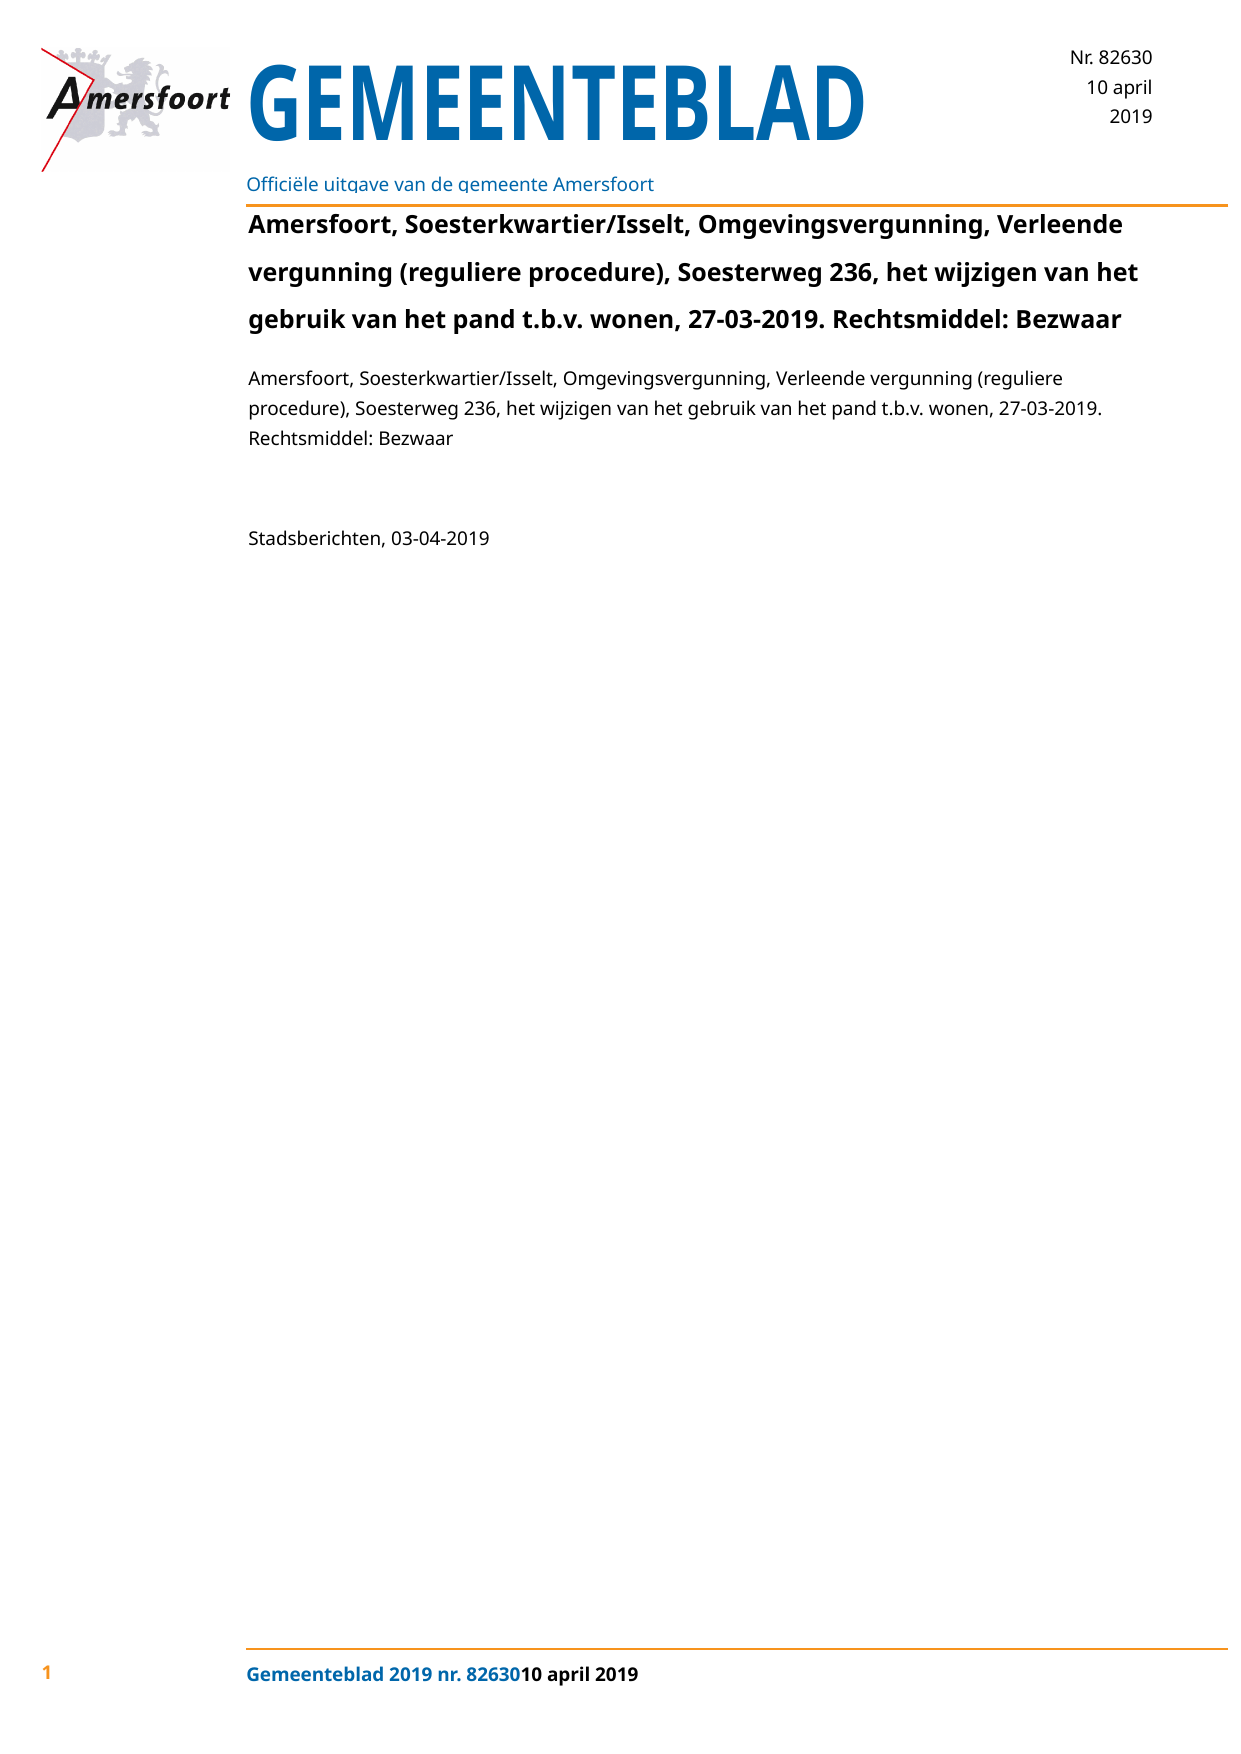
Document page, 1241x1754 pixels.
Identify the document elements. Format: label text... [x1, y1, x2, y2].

picture [41, 47, 231, 172]
text Stadsberichten, 03-04-2019 [248, 526, 1152, 551]
text Amersfoort, Soesterkwartier/Isselt, Omgevingsvergunning, Verleende vergunning (reguliere procedure), Soesterweg 236, het wijzigen van het gebruik van het pand t.b.v. wonen, 27-03-2019. Rechtsmiddel: Bezwaar [248, 366, 1152, 450]
text Amersfoort, Soesterkwartier/Isselt, Omgevingsvergunning, Verleende vergunning (reguliere procedure), Soesterweg 236, het wijzigen van het gebruik van het pand t.b.v. wonen, 27-03-2019. Rechtsmiddel: Bezwaar [248, 207, 1152, 336]
